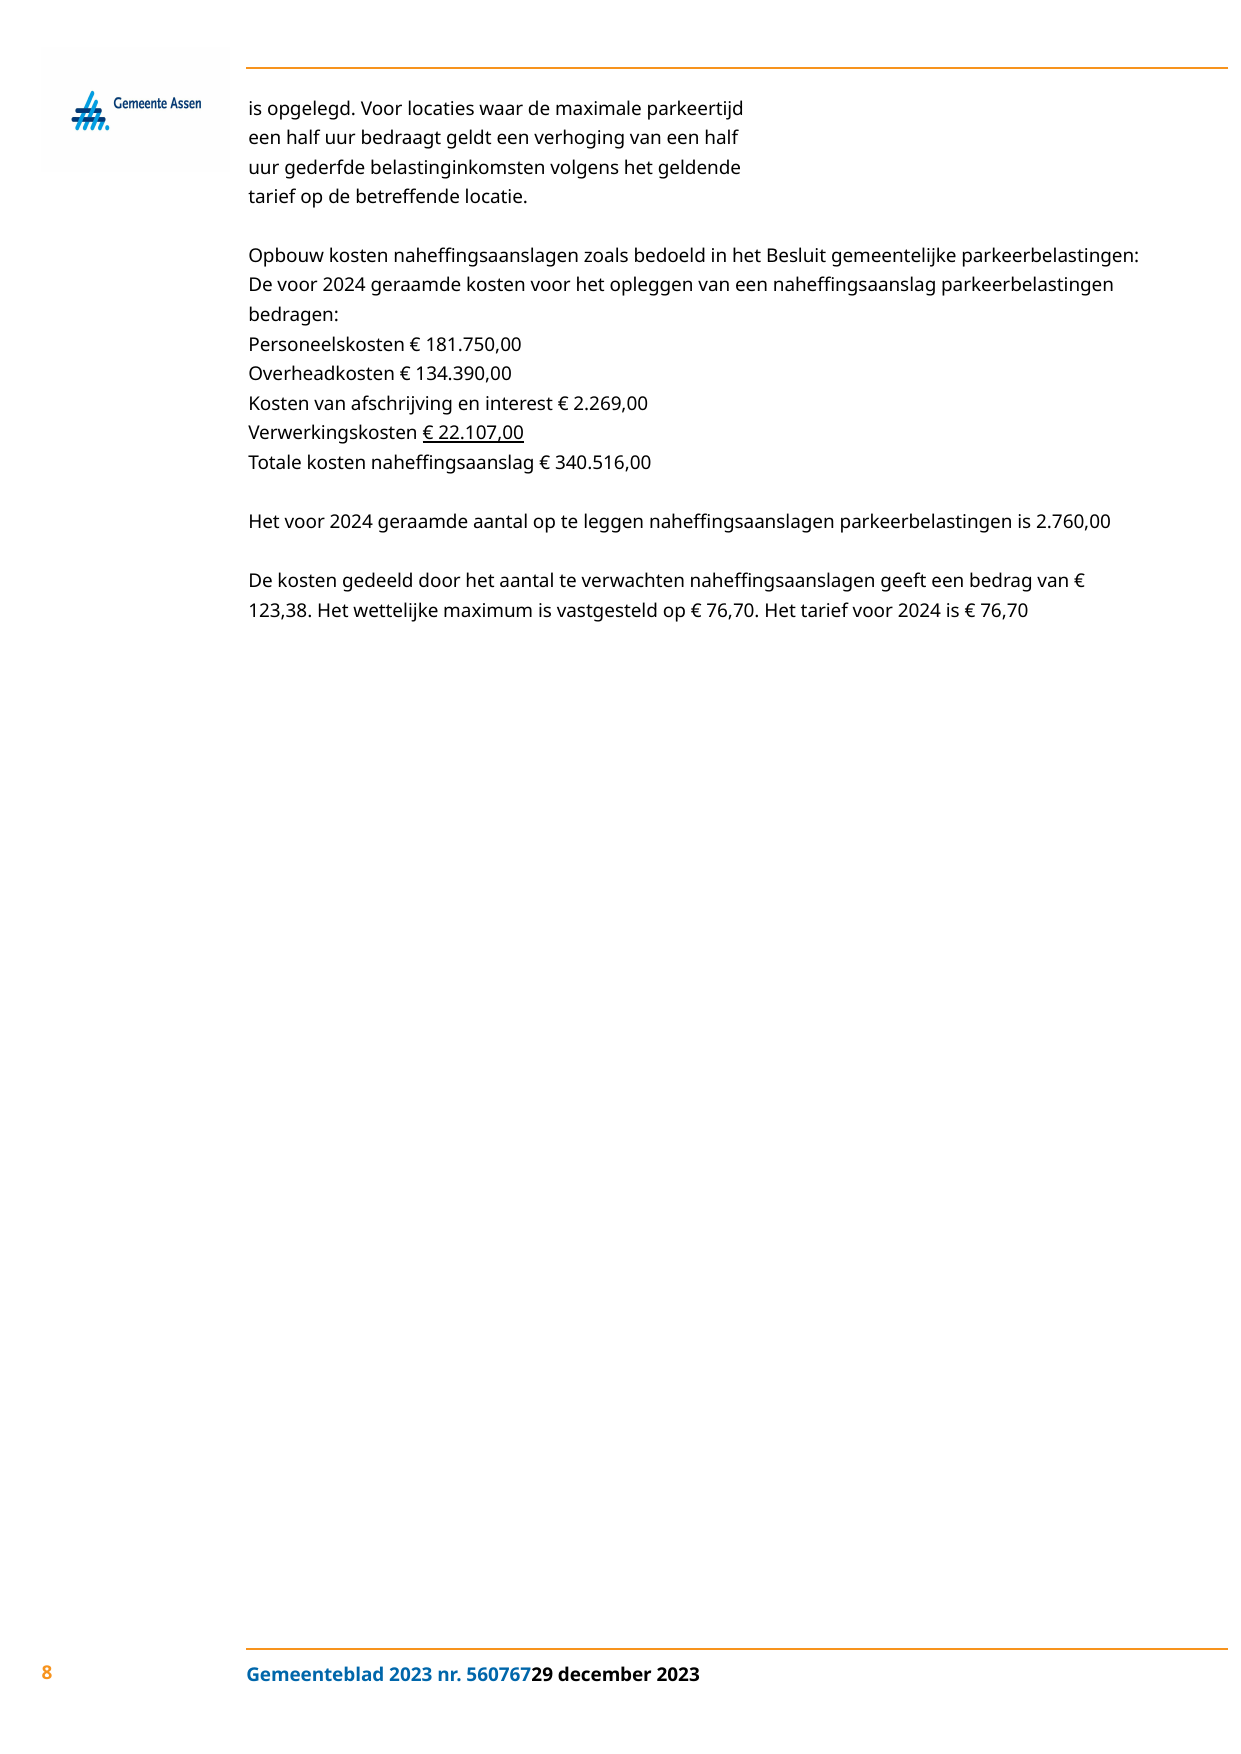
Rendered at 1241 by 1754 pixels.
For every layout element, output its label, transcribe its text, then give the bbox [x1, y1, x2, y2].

text Overheadkosten € 134.390,00 [248, 360, 1152, 386]
text Kosten van afschrijving en interest € 2.269,00 [248, 390, 1152, 416]
text De voor 2024 geraamde kosten voor het opleggen van een naheffingsaanslag parkeerbelastingen bedragen: [248, 272, 1152, 327]
text Het voor 2024 geraamde aantal op te leggen naheffingsaanslagen parkeerbelastingen is 2.760,00 [248, 508, 1152, 534]
picture [41, 47, 231, 172]
text Totale kosten naheffingsaanslag € 340.516,00 [248, 449, 1152, 475]
table_cell is opgelegd. Voor locaties waar de maximale parkeertijd een half uur bedraagt geldt een verhoging van een half uur gederfde belastinginkomsten volgens het geldende tarief op de betreffende locatie. [248, 95, 774, 209]
text De kosten gedeeld door het aantal te verwachten naheffingsaanslagen geeft een bedrag van € 123,38. Het wettelijke maximum is vastgesteld op € 76,70. Het tarief voor 2024 is € 76,70 [248, 567, 1152, 623]
text Verwerkingskosten € 22.107,00 [248, 419, 1152, 445]
text Personeelskosten € 181.750,00 [248, 331, 1152, 357]
table_cell [774, 95, 963, 209]
table_cell [963, 95, 1152, 209]
text Opbouw kosten naheffingsaanslagen zoals bedoeld in het Besluit gemeentelijke parkeerbelastingen: [248, 242, 1152, 268]
